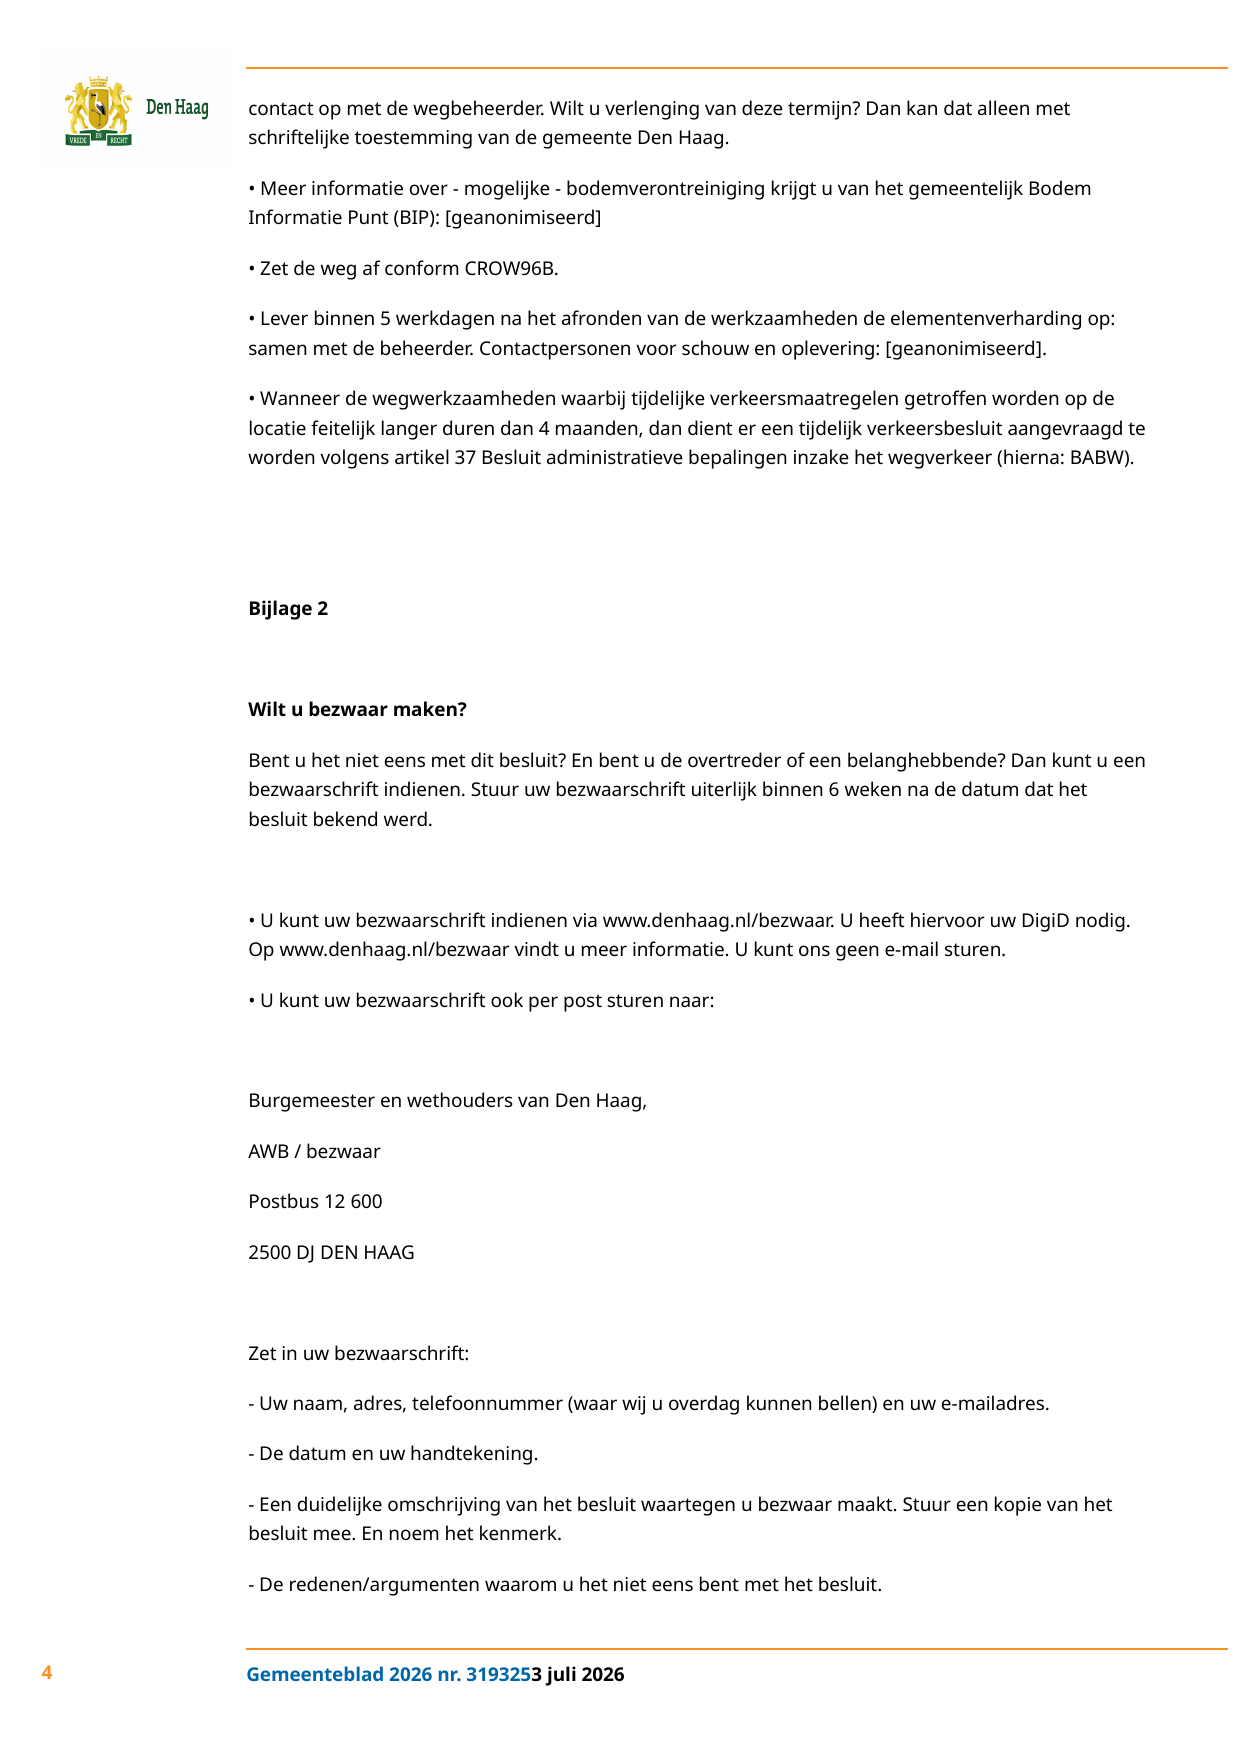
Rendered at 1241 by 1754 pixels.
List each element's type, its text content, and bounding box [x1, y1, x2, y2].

text 2500 DJ DEN HAAG [248, 1239, 1152, 1265]
text • U kunt uw bezwaarschrift indienen via www.denhaag.nl/bezwaar. U heeft hiervoor uw DigiD nodig. Op www.denhaag.nl/bezwaar vindt u meer informatie. U kunt ons geen e-mail sturen. [248, 907, 1152, 962]
text Bijlage 2 [248, 596, 1152, 621]
text • Wanneer de wegwerkzaamheden waarbij tijdelijke verkeersmaatregelen getroffen worden op de locatie feitelijk langer duren dan 4 maanden, dan dient er een tijdelijk verkeersbesluit aangevraagd te worden volgens artikel 37 Besluit administratieve bepalingen inzake het wegverkeer (hierna: BABW). [248, 385, 1152, 470]
text • Meer informatie over - mogelijke - bodemverontreiniging krijgt u van het gemeentelijk Bodem Informatie Punt (BIP): [geanonimiseerd] [248, 175, 1152, 230]
text - Een duidelijke omschrijving van het besluit waartegen u bezwaar maakt. Stuur een kopie van het besluit mee. En noem het kenmerk. [248, 1491, 1152, 1546]
text - De datum en uw handtekening. [248, 1441, 1152, 1466]
text Bent u het niet eens met dit besluit? En bent u de overtreder of een belanghebbende? Dan kunt u een bezwaarschrift indienen. Stuur uw bezwaarschrift uiterlijk binnen 6 weken na de datum dat het besluit bekend werd. [248, 747, 1152, 832]
text Postbus 12 600 [248, 1188, 1152, 1214]
text Zet in uw bezwaarschrift: [248, 1340, 1152, 1366]
text • U kunt uw bezwaarschrift ook per post sturen naar: [248, 987, 1152, 1013]
text - Uw naam, adres, telefoonnummer (waar wij u overdag kunnen bellen) en uw e-mailadres. [248, 1390, 1152, 1416]
picture [41, 47, 231, 172]
text Wilt u bezwaar maken? [248, 696, 1152, 722]
text - De redenen/argumenten waarom u het niet eens bent met het besluit. [248, 1571, 1152, 1597]
text • Lever binnen 5 werkdagen na het afronden van de werkzaamheden de elementenverharding op: samen met de beheerder. Contactpersonen voor schouw en oplevering: [geanonimiseerd]. [248, 305, 1152, 361]
text contact op met de wegbeheerder. Wilt u verlenging van deze termijn? Dan kan dat alleen met schriftelijke toestemming van de gemeente Den Haag. [248, 95, 1152, 150]
text Burgemeester en wethouders van Den Haag, [248, 1088, 1152, 1113]
text • Zet de weg af conform CROW96B. [248, 255, 1152, 281]
text AWB / bezwaar [248, 1138, 1152, 1164]
